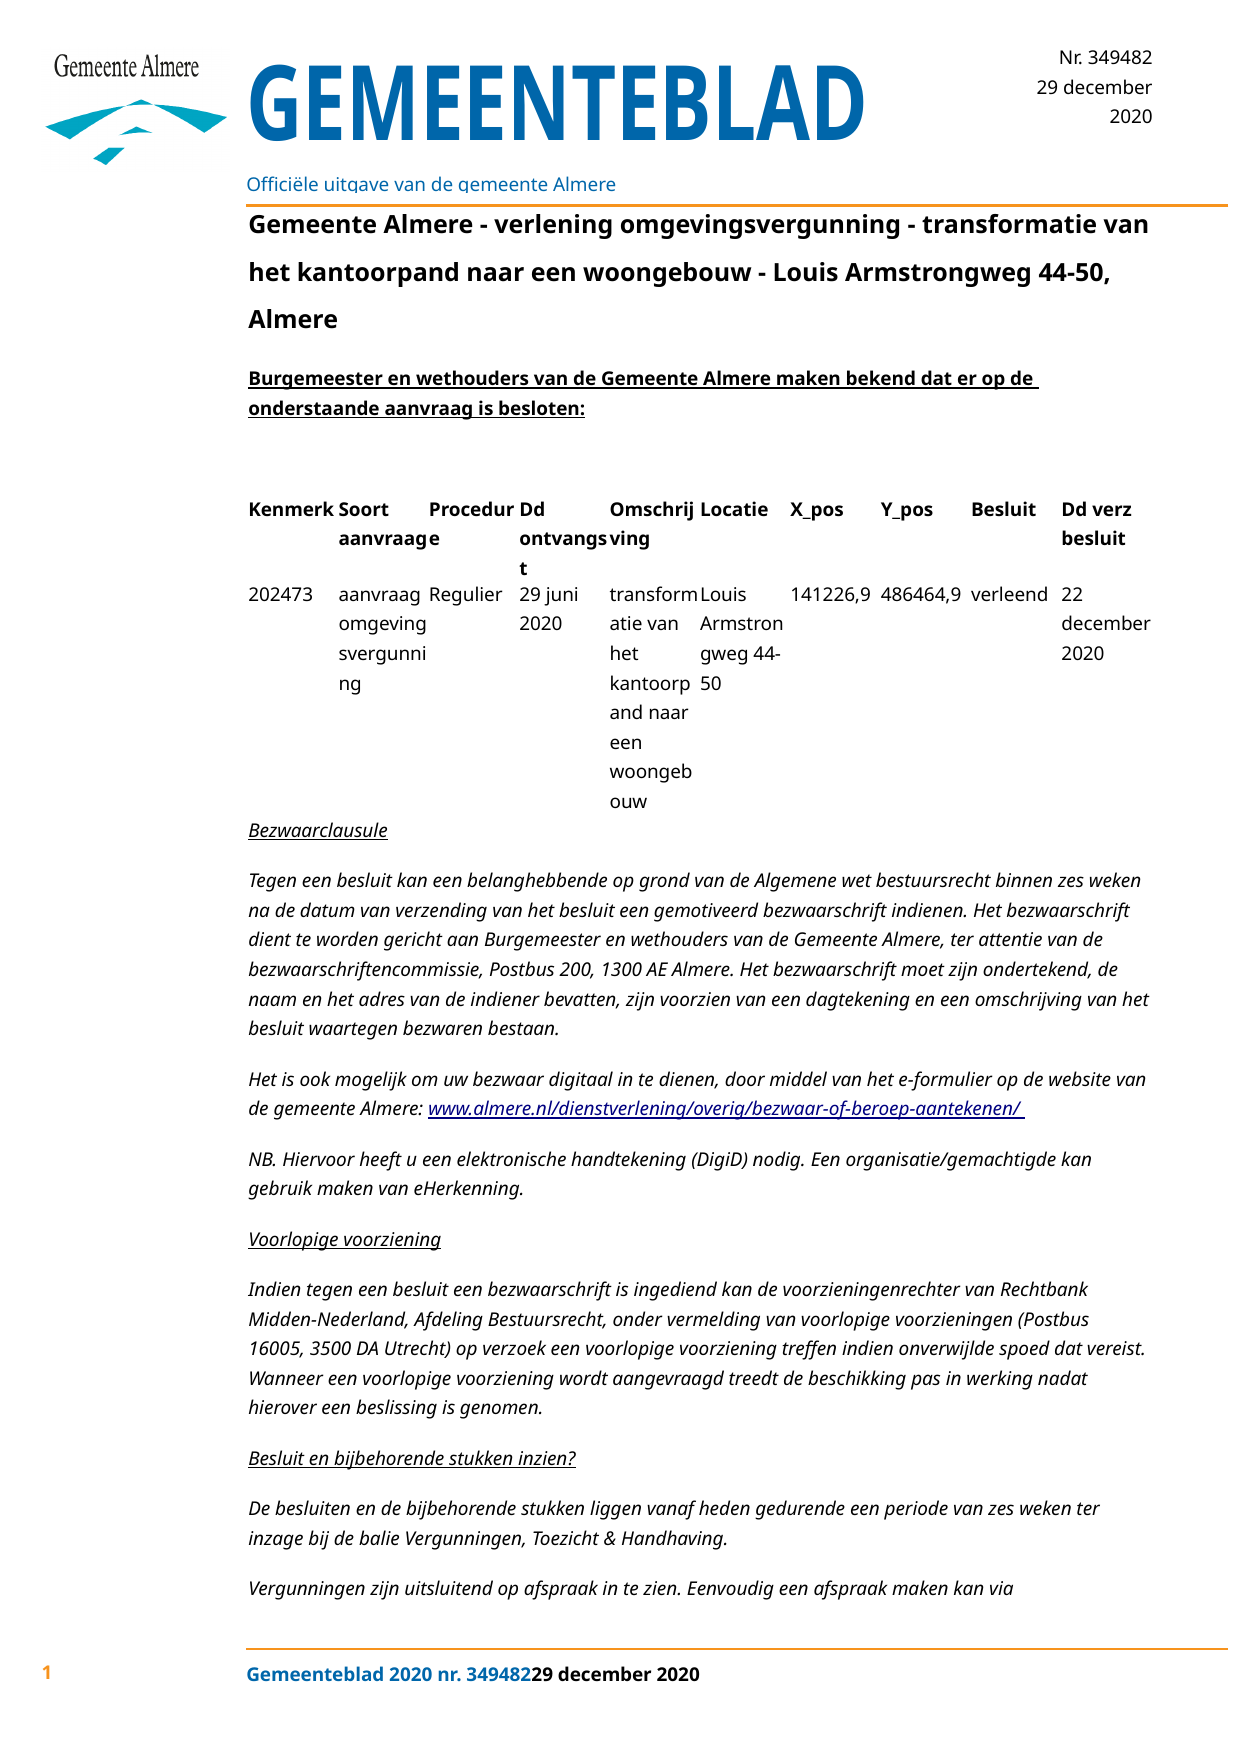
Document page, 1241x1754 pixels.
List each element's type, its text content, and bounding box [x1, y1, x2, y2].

text Gemeente Almere - verlening omgevingsvergunning - transformatie van het kantoorpand naar een woongebouw - Louis Armstrongweg 44-50, Almere [248, 207, 1152, 336]
text Het is ook mogelijk om uw bezwaar digitaal in te dienen, door middel van het e-formulier op de website van de gemeente Almere: www.almere.nl/dienstverlening/overig/bezwaar-of-beroep-aantekenen/ [248, 1066, 1152, 1121]
table_header Soort aanvraag [338, 496, 429, 581]
text Burgemeester en wethouders van de Gemeente Almere maken bekend dat er op de onderstaande aanvraag is besloten: [248, 366, 1152, 421]
text Voorlopige voorziening [248, 1226, 1152, 1251]
table_cell 202473 [248, 581, 338, 814]
table_cell 29 juni 2020 [519, 581, 609, 814]
text Bezwaarclausule [248, 817, 1152, 843]
table_cell 141226,9 [790, 581, 881, 814]
text Vergunningen zijn uitsluitend op afspraak in te zien. Eenvoudig een afspraak maken kan via [248, 1575, 1152, 1601]
table_header Dd ontvangst [519, 496, 609, 581]
table_header Locatie [700, 496, 790, 581]
table_cell transformatie van het kantoorpand naar een woongebouw [609, 581, 700, 814]
text Besluit en bijbehorende stukken inzien? [248, 1445, 1152, 1471]
table_header Kenmerk [248, 496, 338, 581]
text De besluiten en de bijbehorende stukken liggen vanaf heden gedurende een periode van zes weken ter inzage bij de balie Vergunningen, Toezicht & Handhaving. [248, 1495, 1152, 1551]
picture [41, 47, 231, 172]
table_cell Louis Armstrongweg 44-50 [700, 581, 790, 814]
table_header Dd verz besluit [1061, 496, 1152, 581]
text Indien tegen een besluit een bezwaarschrift is ingediend kan de voorzieningenrechter van Rechtbank Midden-Nederland, Afdeling Bestuursrecht, onder vermelding van voorlopige voorzieningen (Postbus 16005, 3500 DA Utrecht) op verzoek een voorlopige voorziening treffen indien onverwijlde spoed dat vereist. Wanneer een voorlopige voorziening wordt aangevraagd treedt de beschikking pas in werking nadat hierover een beslissing is genomen. [248, 1276, 1152, 1420]
text NB. Hiervoor heeft u een elektronische handtekening (DigiD) nodig. Een organisatie/gemachtigde kan gebruik maken van eHerkenning. [248, 1146, 1152, 1201]
table_cell 486464,9 [881, 581, 971, 814]
text Tegen een besluit kan een belanghebbende op grond van de Algemene wet bestuursrecht binnen zes weken na de datum van verzending van het besluit een gemotiveerd bezwaarschrift indienen. Het bezwaarschrift dient te worden gericht aan Burgemeester en wethouders van de Gemeente Almere, ter attentie van de bezwaarschriftencommissie, Postbus 200, 1300 AE Almere. Het bezwaarschrift moet zijn ondertekend, de naam en het adres van de indiener bevatten, zijn voorzien van een dagtekening en een omschrijving van het besluit waartegen bezwaren bestaan. [248, 867, 1152, 1041]
table_cell verleend [971, 581, 1061, 814]
table_header Y_pos [881, 496, 971, 581]
table_header Procedure [429, 496, 519, 581]
table_header Omschrijving [609, 496, 700, 581]
table_cell 22 december 2020 [1061, 581, 1152, 814]
table_cell Regulier [429, 581, 519, 814]
table_header X_pos [790, 496, 881, 581]
table_header Besluit [971, 496, 1061, 581]
table_cell aanvraag omgevingsvergunning [338, 581, 429, 814]
